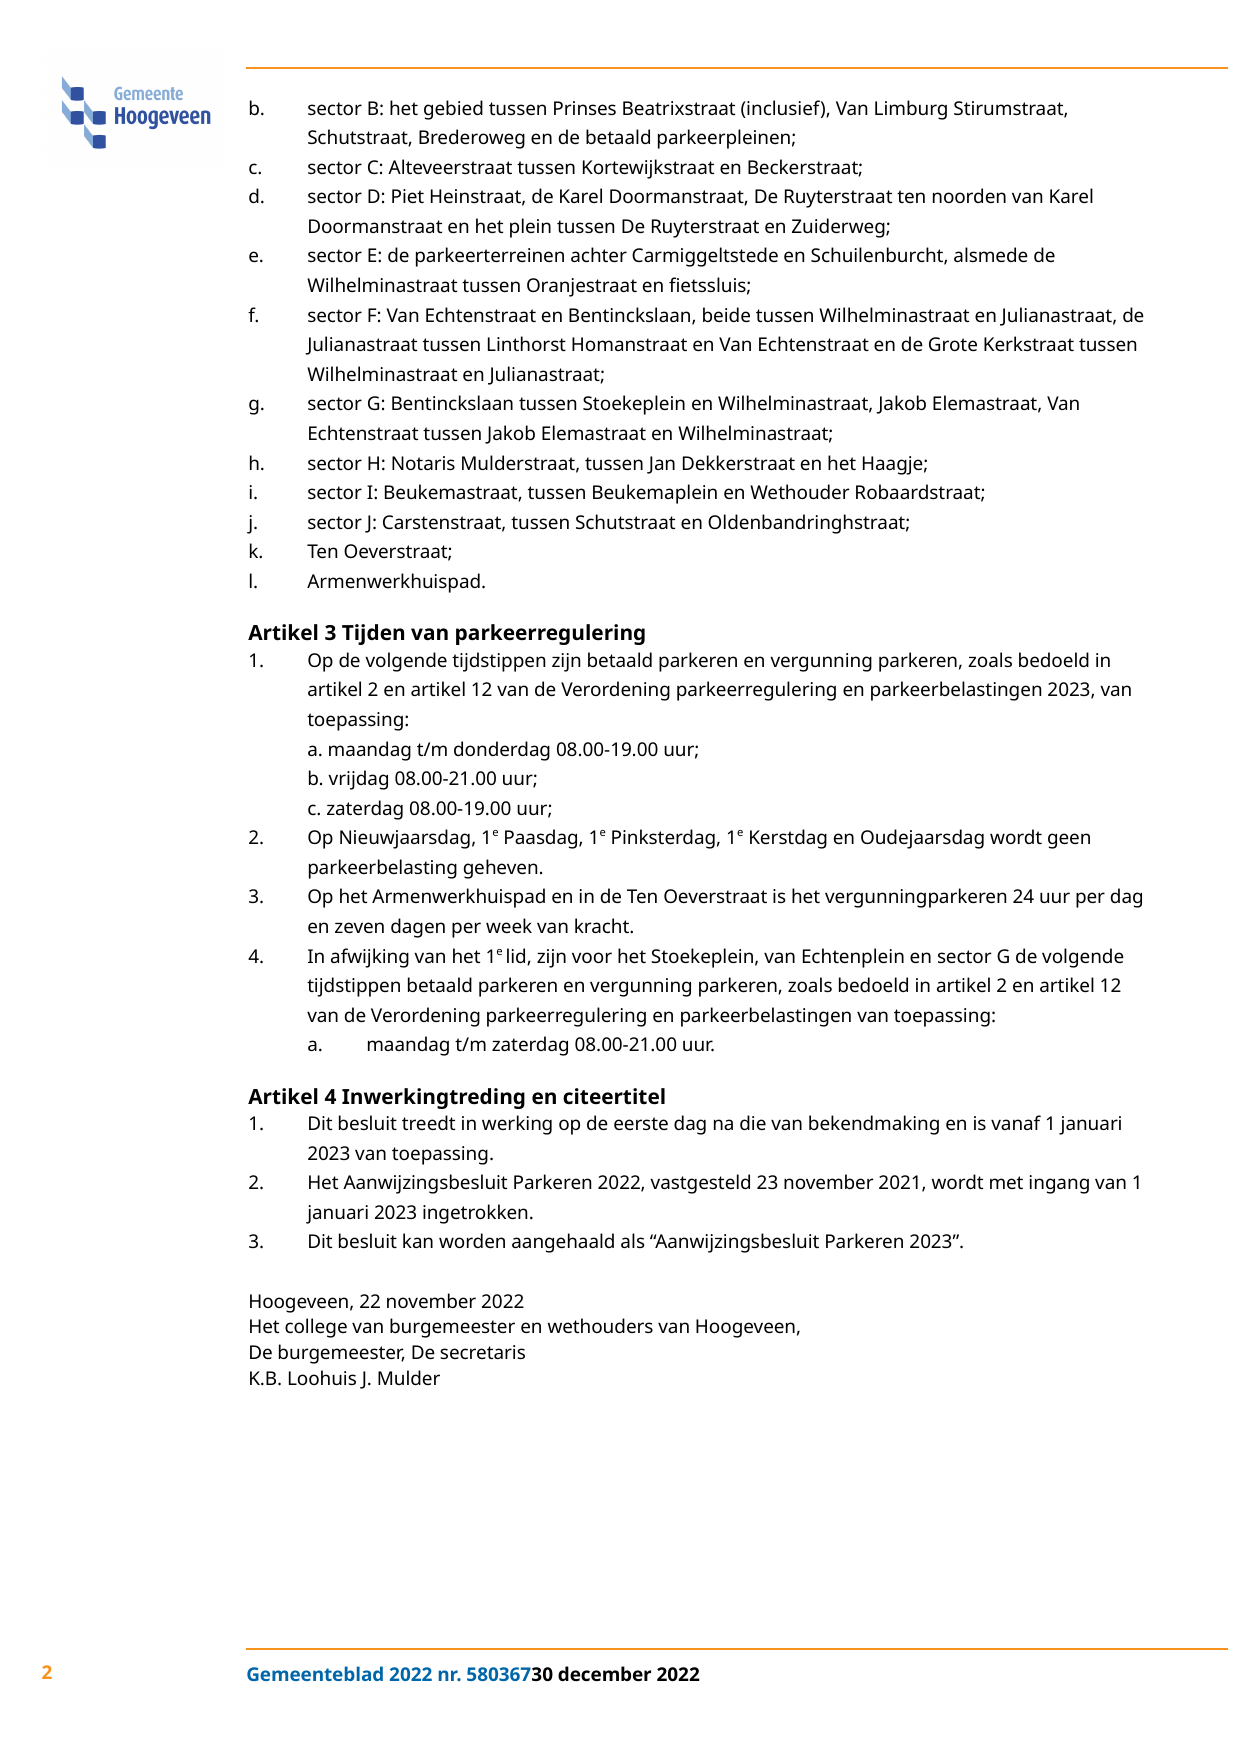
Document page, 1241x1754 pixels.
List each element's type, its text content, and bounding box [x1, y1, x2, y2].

list sector B: het gebied tussen Prinses Beatrixstraat (inclusief), Van Limburg Stirumstraat, Schutstraat, Brederoweg en de betaald parkeerpleinen; [248, 95, 1152, 150]
list c. zaterdag 08.00-19.00 uur; [248, 795, 1152, 821]
list maandag t/m zaterdag 08.00-21.00 uur. [307, 1032, 1152, 1057]
list Ten Oeverstraat; [248, 538, 1152, 564]
list sector G: Bentinckslaan tussen Stoekeplein en Wilhelminastraat, Jakob Elemastraat, Van Echtenstraat tussen Jakob Elemastraat en Wilhelminastraat; [248, 391, 1152, 446]
list Dit besluit treedt in werking op de eerste dag na die van bekendmaking en is vanaf 1 januari 2023 van toepassing. [248, 1110, 1152, 1166]
list sector I: Beukemastraat, tussen Beukemaplein en Wethouder Robaardstraat; [248, 479, 1152, 505]
text Artikel 3 Tijden van parkeerregulering [248, 618, 1152, 647]
list Op Nieuwjaarsdag, 1e Paasdag, 1e Pinksterdag, 1e Kerstdag en Oudejaarsdag wordt geen parkeerbelasting geheven. [248, 824, 1152, 880]
list Armenwerkhuispad. [248, 568, 1152, 594]
list sector J: Carstenstraat, tussen Schutstraat en Oldenbandringhstraat; [248, 509, 1152, 535]
list sector F: Van Echtenstraat en Bentinckslaan, beide tussen Wilhelminastraat en Julianastraat, de Julianastraat tussen Linthorst Homanstraat en Van Echtenstraat en de Grote Kerkstraat tussen Wilhelminastraat en Julianastraat; [248, 302, 1152, 387]
text Het college van burgemeester en wethouders van Hoogeveen, [248, 1314, 1152, 1339]
list Op het Armenwerkhuispad en in de Ten Oeverstraat is het vergunningparkeren 24 uur per dag en zeven dagen per week van kracht. [248, 884, 1152, 939]
list sector E: de parkeerterreinen achter Carmiggeltstede en Schuilenburcht, alsmede de Wilhelminastraat tussen Oranjestraat en fietssluis; [248, 243, 1152, 298]
list sector C: Alteveerstraat tussen Kortewijkstraat en Beckerstraat; [248, 154, 1152, 180]
text Artikel 4 Inwerkingtreding en citeertitel [248, 1082, 1152, 1110]
list Op de volgende tijdstippen zijn betaald parkeren en vergunning parkeren, zoals bedoeld in artikel 2 en artikel 12 van de Verordening parkeerregulering en parkeerbelastingen 2023, van toepassing: [248, 647, 1152, 732]
list In afwijking van het 1e lid, zijn voor het Stoekeplein, van Echtenplein en sector G de volgende tijdstippen betaald parkeren en vergunning parkeren, zoals bedoeld in artikel 2 en artikel 12 van de Verordening parkeerregulering en parkeerbelastingen van toepassing: [248, 943, 1152, 1028]
list Het Aanwijzingsbesluit Parkeren 2022, vastgesteld 23 november 2021, wordt met ingang van 1 januari 2023 ingetrokken. [248, 1169, 1152, 1225]
text Hoogeveen, 22 november 2022 [248, 1288, 1152, 1314]
list sector D: Piet Heinstraat, de Karel Doormanstraat, De Ruyterstraat ten noorden van Karel Doormanstraat en het plein tussen De Ruyterstraat en Zuiderweg; [248, 183, 1152, 239]
list a. maandag t/m donderdag 08.00-19.00 uur; [248, 736, 1152, 761]
list Dit besluit kan worden aangehaald als “Aanwijzingsbesluit Parkeren 2023”. [248, 1229, 1152, 1254]
text K.B. Loohuis J. Mulder [248, 1365, 1152, 1391]
text De burgemeester, De secretaris [248, 1339, 1152, 1365]
list sector H: Notaris Mulderstraat, tussen Jan Dekkerstraat en het Haagje; [248, 450, 1152, 476]
picture [41, 47, 231, 172]
list b. vrijdag 08.00-21.00 uur; [248, 765, 1152, 791]
